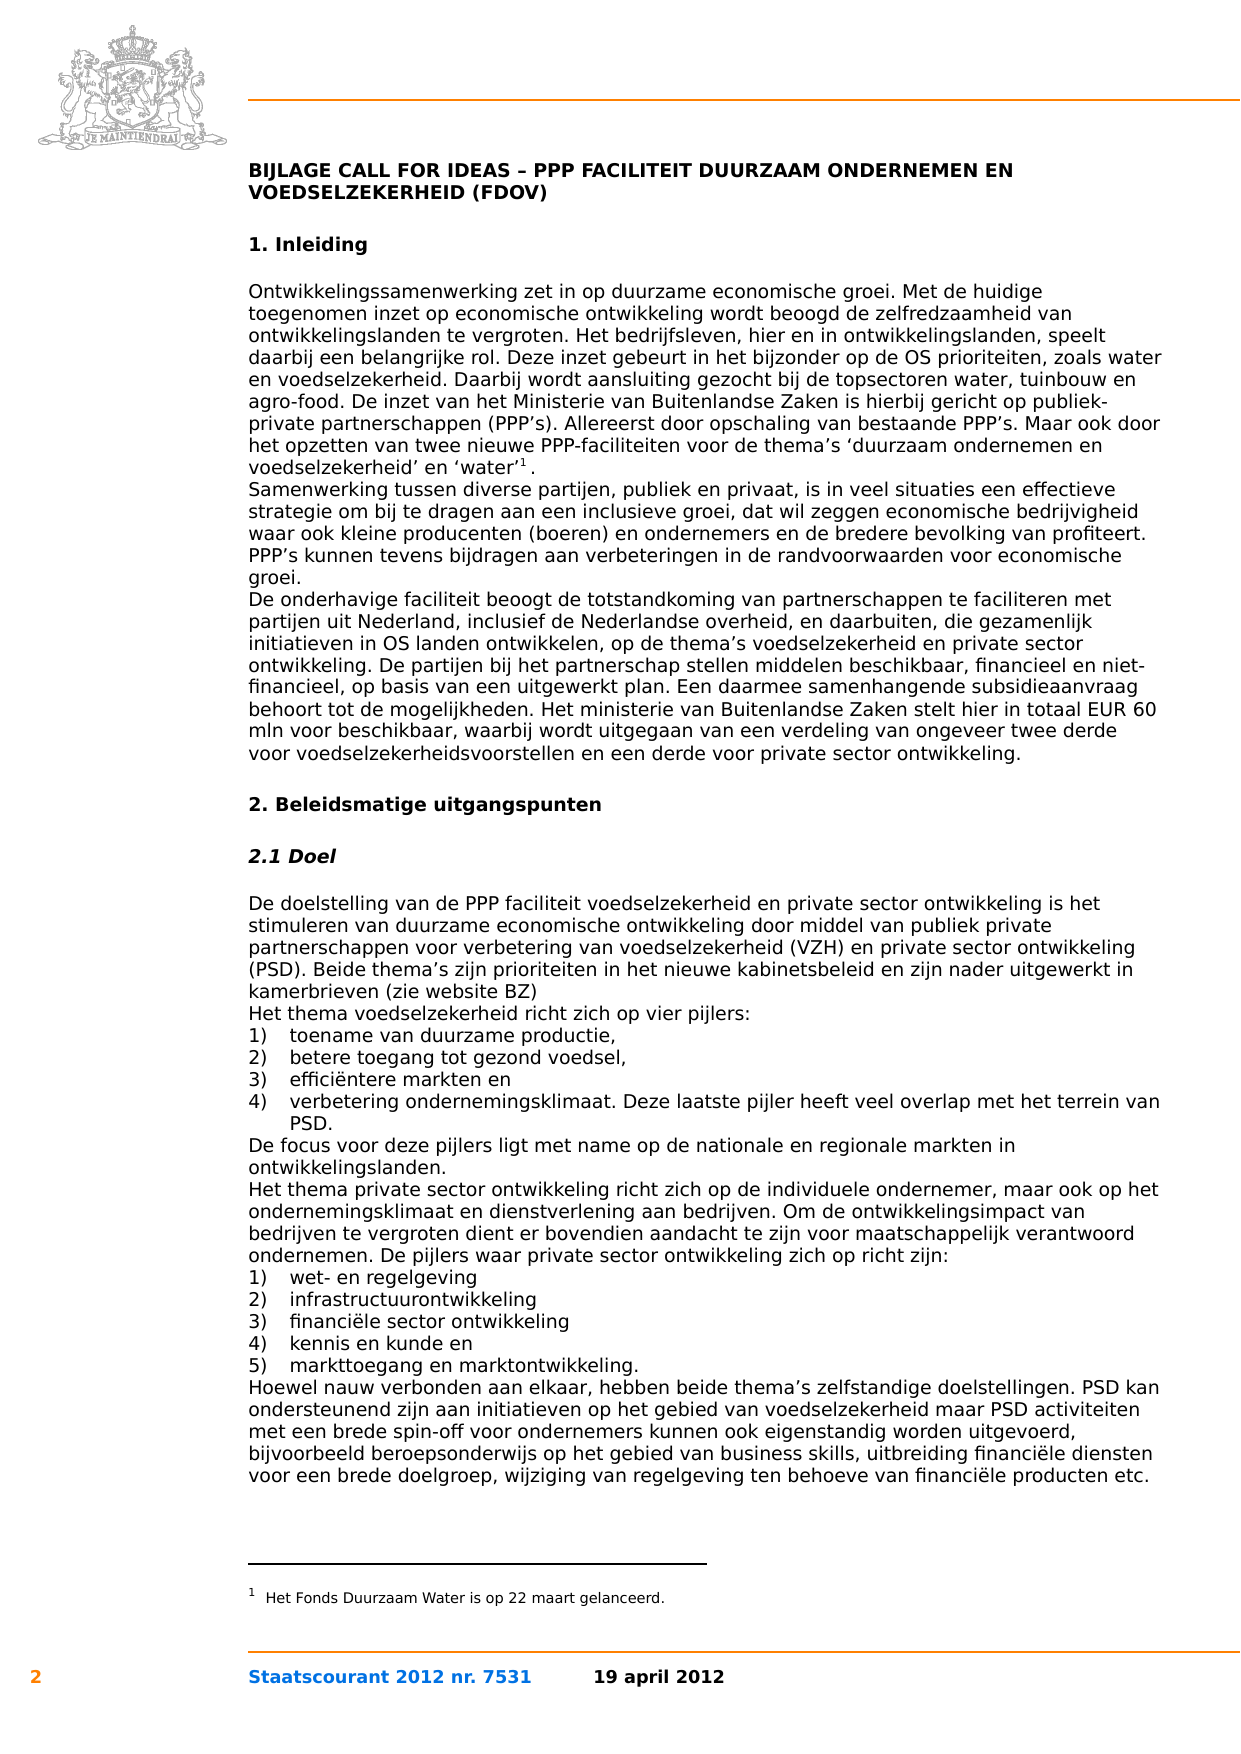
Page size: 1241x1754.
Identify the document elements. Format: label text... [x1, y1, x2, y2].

text Samenwerking tussen diverse partijen, publiek en privaat, is in veel situaties een effectieve strategie om bij te dragen aan een inclusieve groei, dat wil zeggen economische bedrijvigheid waar ook kleine producenten (boeren) en ondernemers en de bredere bevolking van profiteert. PPP’s kunnen tevens bijdragen aan verbeteringen in de randvoorwaarden voor economische groei. [248, 479, 1163, 588]
subtitle BIJLAGE CALL FOR IDEAS – PPP FACILITEIT DUURZAAM ONDERNEMEN EN VOEDSELZEKERHEID (FDOV) [248, 160, 1163, 204]
text De doelstelling van de PPP faciliteit voedselzekerheid en private sector ontwikkeling is het stimuleren van duurzame economische ontwikkeling door middel van publiek private partnerschappen voor verbetering van voedselzekerheid (VZH) en private sector ontwikkeling (PSD). Beide thema’s zijn prioriteiten in het nieuwe kabinetsbeleid en zijn nader uitgewerkt in kamerbrieven (zie website BZ) [248, 893, 1163, 1003]
text Het thema voedselzekerheid richt zich op vier pijlers: [248, 1003, 1163, 1025]
text 2) infrastructuurontwikkeling [248, 1289, 1163, 1311]
picture [38, 25, 227, 150]
text 1) wet- en regelgeving [248, 1267, 1163, 1289]
text 5) markttoegang en marktontwikkeling. [248, 1355, 1163, 1377]
text 2) betere toegang tot gezond voedsel, [248, 1047, 1163, 1069]
text Het Fonds Duurzaam Water is op 22 maart gelanceerd. [248, 1586, 1163, 1608]
text 1) toename van duurzame productie, [248, 1025, 1163, 1047]
text Het thema private sector ontwikkeling richt zich op de individuele ondernemer, maar ook op het ondernemingsklimaat en dienstverlening aan bedrijven. Om de ontwikkelingsimpact van bedrijven te vergroten dient er bovendien aandacht te zijn voor maatschappelijk verantwoord ondernemen. De pijlers waar private sector ontwikkeling zich op richt zijn: [248, 1179, 1163, 1267]
text De focus voor deze pijlers ligt met name op de nationale en regionale markten in ontwikkelingslanden. [248, 1135, 1163, 1179]
text Ontwikkelingssamenwerking zet in op duurzame economische groei. Met de huidige toegenomen inzet op economische ontwikkeling wordt beoogd de zelfredzaamheid van ontwikkelingslanden te vergroten. Het bedrijfsleven, hier en in ontwikkelingslanden, speelt daarbij een belangrijke rol. Deze inzet gebeurt in het bijzonder op de OS prioriteiten, zoals water en voedselzekerheid. Daarbij wordt aansluiting gezocht bij de topsectoren water, tuinbouw en agro-food. De inzet van het Ministerie van Buitenlandse Zaken is hierbij gericht op publiek-private partnerschappen (PPP’s). Allereerst door opschaling van bestaande PPP’s. Maar ook door het opzetten van twee nieuwe PPP-faciliteiten voor de thema’s ‘duurzaam ondernemen en voedselzekerheid’ en ‘water’. [248, 281, 1163, 479]
text Hoewel nauw verbonden aan elkaar, hebben beide thema’s zelfstandige doelstellingen. PSD kan ondersteunend zijn aan initiatieven op het gebied van voedselzekerheid maar PSD activiteiten met een brede spin-off voor ondernemers kunnen ook eigenstandig worden uitgevoerd, bijvoorbeeld beroepsonderwijs op het gebied van business skills, uitbreiding financiële diensten voor een brede doelgroep, wijziging van regelgeving ten behoeve van financiële producten etc. [248, 1377, 1163, 1487]
subtitle 1. Inleiding [248, 234, 1163, 256]
text 4) verbetering ondernemingsklimaat. Deze laatste pijler heeft veel overlap met het terrein van PSD. [248, 1091, 1163, 1135]
text 3) financiële sector ontwikkeling [248, 1311, 1163, 1333]
subtitle 2.1 Doel [248, 846, 1163, 868]
subtitle 2. Beleidsmatige uitgangspunten [248, 794, 1163, 816]
text 3) efficiëntere markten en [248, 1069, 1163, 1091]
text De onderhavige faciliteit beoogt de totstandkoming van partnerschappen te faciliteren met partijen uit Nederland, inclusief de Nederlandse overheid, en daarbuiten, die gezamenlijk initiatieven in OS landen ontwikkelen, op de thema’s voedselzekerheid en private sector ontwikkeling. De partijen bij het partnerschap stellen middelen beschikbaar, financieel en niet-financieel, op basis van een uitgewerkt plan. Een daarmee samenhangende subsidieaanvraag behoort tot de mogelijkheden. Het ministerie van Buitenlandse Zaken stelt hier in totaal EUR 60 mln voor beschikbaar, waarbij wordt uitgegaan van een verdeling van ongeveer twee derde voor voedselzekerheidsvoorstellen en een derde voor private sector ontwikkeling. [248, 588, 1163, 764]
text 4) kennis en kunde en [248, 1333, 1163, 1355]
